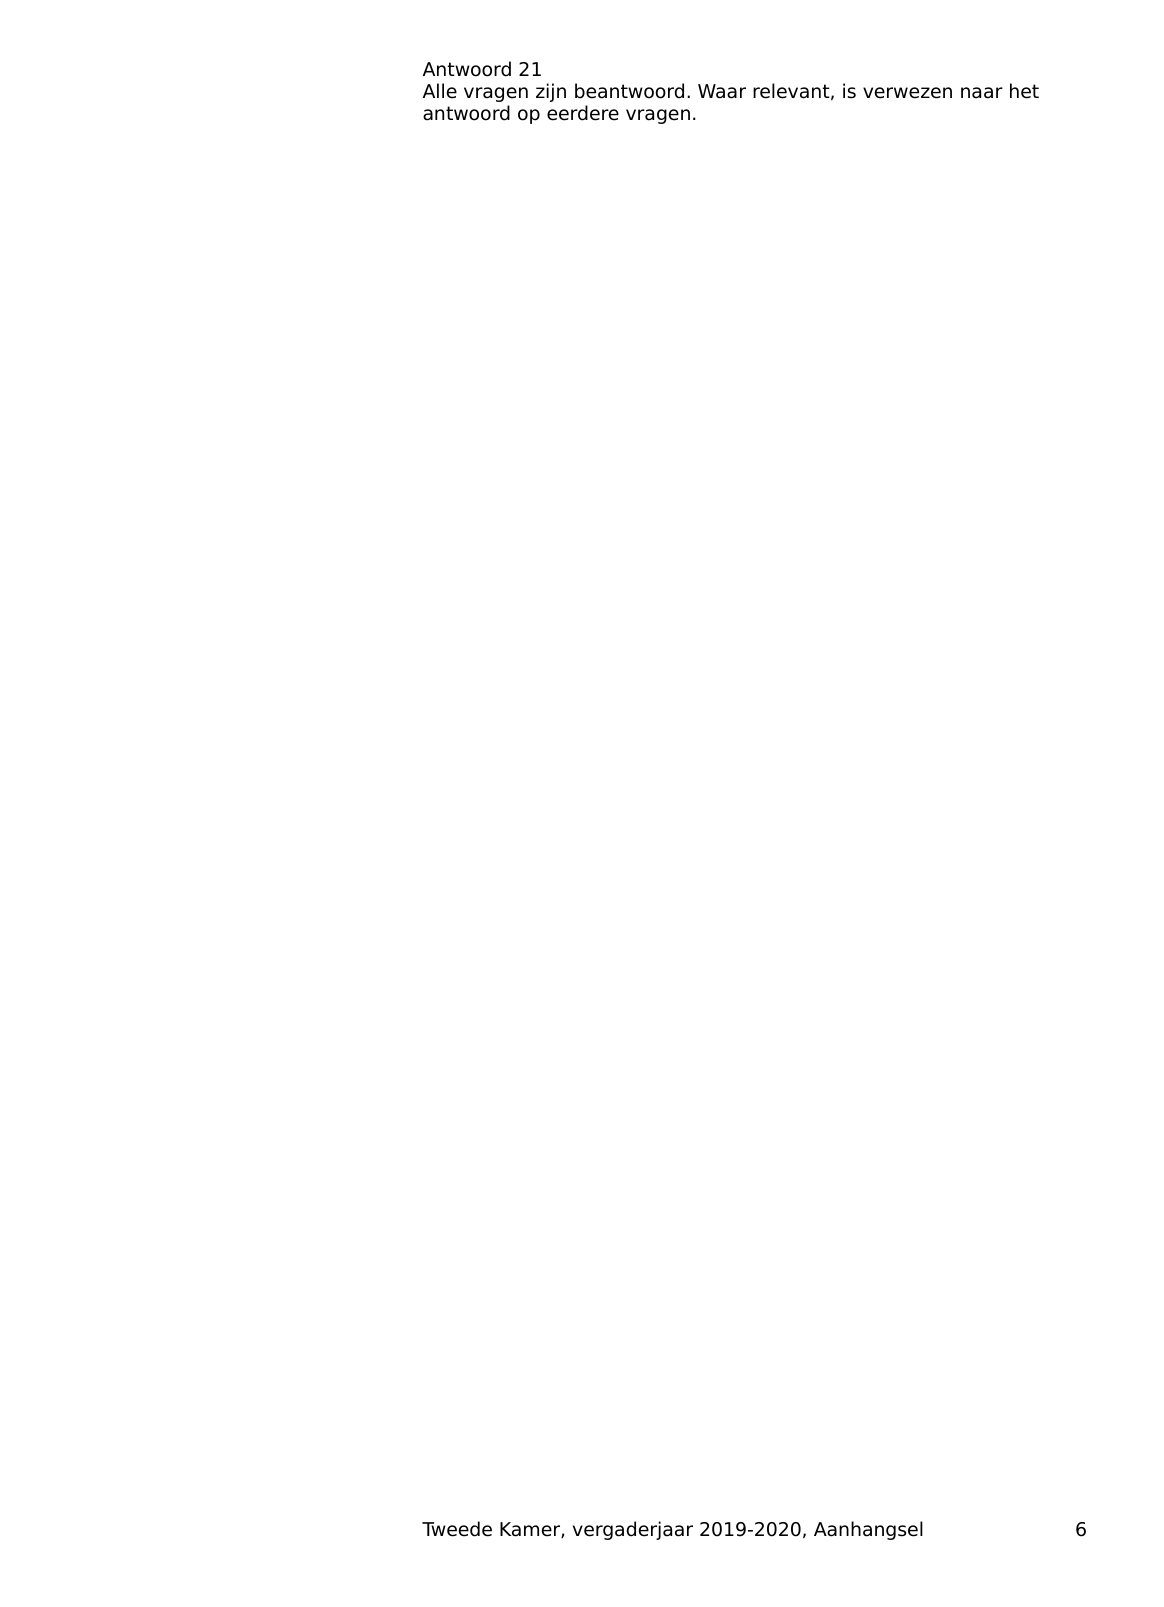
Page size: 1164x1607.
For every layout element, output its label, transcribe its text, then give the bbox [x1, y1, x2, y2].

text Alle vragen zijn beantwoord. Waar relevant, is verwezen naar het antwoord op eerdere vragen. [422, 81, 1087, 125]
text Antwoord 21 [422, 59, 1087, 81]
